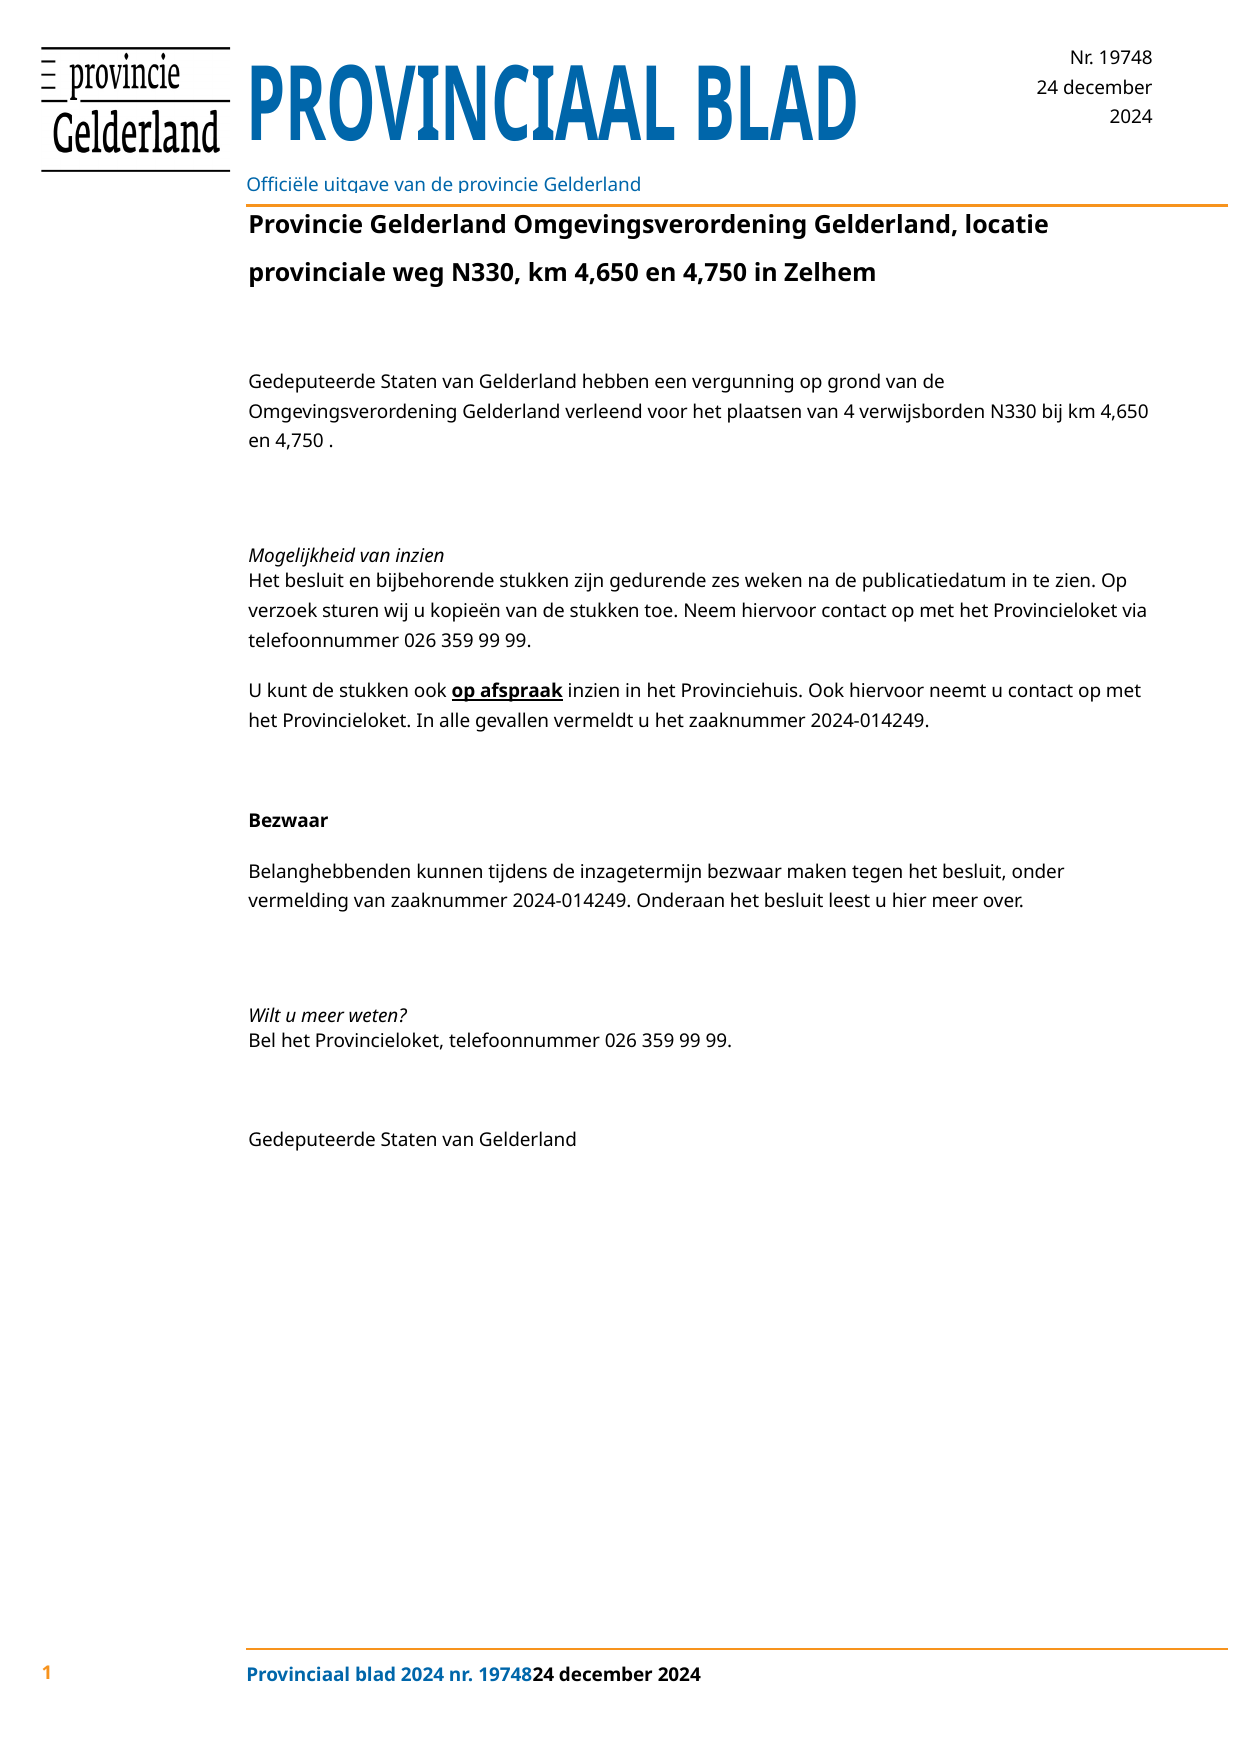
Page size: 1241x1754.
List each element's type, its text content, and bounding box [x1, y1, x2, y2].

text Bezwaar [248, 808, 1152, 833]
text Mogelijkheid van inzien [248, 542, 1152, 568]
text Provincie Gelderland Omgevingsverordening Gelderland, locatie provinciale weg N330, km 4,650 en 4,750 in Zelhem [248, 207, 1152, 288]
text U kunt de stukken ook op afspraak inzien in het Provinciehuis. Ook hiervoor neemt u contact op met het Provincieloket. In alle gevallen vermeldt u het zaaknummer 2024-014249. [248, 677, 1152, 732]
picture [41, 47, 231, 172]
text Gedeputeerde Staten van Gelderland [248, 1126, 1152, 1152]
text Het besluit en bijbehorende stukken zijn gedurende zes weken na de publicatiedatum in te zien. Op verzoek sturen wij u kopieën van de stukken toe. Neem hiervoor contact op met het Provincieloket via telefoonnummer 026 359 99 99. [248, 568, 1152, 652]
text Wilt u meer weten? [248, 1002, 1152, 1028]
text Gedeputeerde Staten van Gelderland hebben een vergunning op grond van de Omgevingsverordening Gelderland verleend voor het plaatsen van 4 verwijsborden N330 bij km 4,650 en 4,750 . [248, 368, 1152, 453]
text Bel het Provincieloket, telefoonnummer 026 359 99 99. [248, 1028, 1152, 1053]
text Belanghebbenden kunnen tijdens de inzagetermijn bezwaar maken tegen het besluit, onder vermelding van zaaknummer 2024-014249. Onderaan het besluit leest u hier meer over. [248, 858, 1152, 913]
